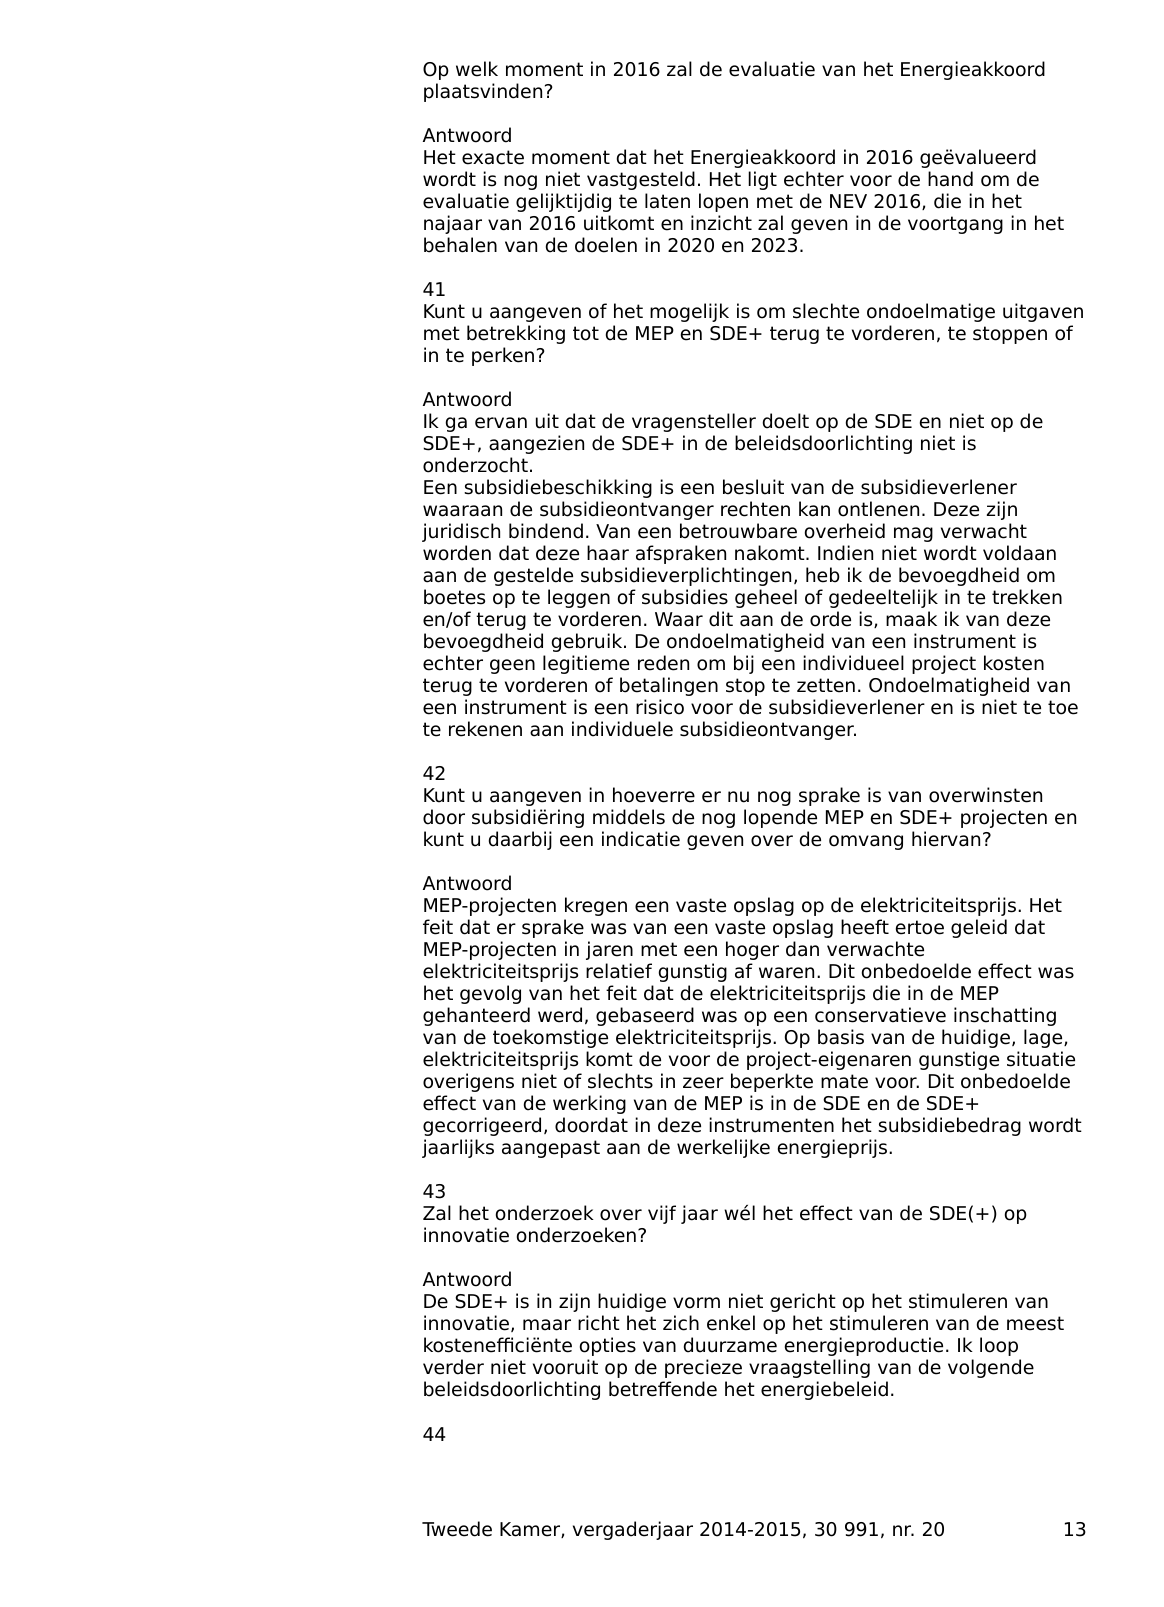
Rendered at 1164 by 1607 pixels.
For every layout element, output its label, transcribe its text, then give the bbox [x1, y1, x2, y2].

text Antwoord [422, 873, 1087, 895]
text 41 [422, 279, 1087, 301]
text 44 [422, 1423, 1087, 1445]
text Antwoord [422, 125, 1087, 147]
text 43 [422, 1181, 1087, 1203]
text Op welk moment in 2016 zal de evaluatie van het Energieakkoord plaatsvinden? [422, 59, 1087, 103]
text Zal het onderzoek over vijf jaar wél het effect van de SDE(+) op innovatie onderzoeken? [422, 1203, 1087, 1247]
text Antwoord [422, 389, 1087, 411]
text Het exacte moment dat het Energieakkoord in 2016 geëvalueerd wordt is nog niet vastgesteld. Het ligt echter voor de hand om de evaluatie gelijktijdig te laten lopen met de NEV 2016, die in het najaar van 2016 uitkomt en inzicht zal geven in de voortgang in het behalen van de doelen in 2020 en 2023. [422, 147, 1087, 257]
text Kunt u aangeven of het mogelijk is om slechte ondoelmatige uitgaven met betrekking tot de MEP en SDE+ terug te vorderen, te stoppen of in te perken? [422, 301, 1087, 367]
text Een subsidiebeschikking is een besluit van de subsidieverlener waaraan de subsidieontvanger rechten kan ontlenen. Deze zijn juridisch bindend. Van een betrouwbare overheid mag verwacht worden dat deze haar afspraken nakomt. Indien niet wordt voldaan aan de gestelde subsidieverplichtingen, heb ik de bevoegdheid om boetes op te leggen of subsidies geheel of gedeeltelijk in te trekken en/of terug te vorderen. Waar dit aan de orde is, maak ik van deze bevoegdheid gebruik. De ondoelmatigheid van een instrument is echter geen legitieme reden om bij een individueel project kosten terug te vorderen of betalingen stop te zetten. Ondoelmatigheid van een instrument is een risico voor de subsidieverlener en is niet te toe te rekenen aan individuele subsidieontvanger. [422, 477, 1087, 741]
text MEP-projecten kregen een vaste opslag op de elektriciteitsprijs. Het feit dat er sprake was van een vaste opslag heeft ertoe geleid dat MEP-projecten in jaren met een hoger dan verwachte elektriciteitsprijs relatief gunstig af waren. Dit onbedoelde effect was het gevolg van het feit dat de elektriciteitsprijs die in de MEP gehanteerd werd, gebaseerd was op een conservatieve inschatting van de toekomstige elektriciteitsprijs. Op basis van de huidige, lage, elektriciteitsprijs komt de voor de project-eigenaren gunstige situatie overigens niet of slechts in zeer beperkte mate voor. Dit onbedoelde effect van de werking van de MEP is in de SDE en de SDE+ gecorrigeerd, doordat in deze instrumenten het subsidiebedrag wordt jaarlijks aangepast aan de werkelijke energieprijs. [422, 895, 1087, 1159]
text Kunt u aangeven in hoeverre er nu nog sprake is van overwinsten door subsidiëring middels de nog lopende MEP en SDE+ projecten en kunt u daarbij een indicatie geven over de omvang hiervan? [422, 785, 1087, 851]
text Antwoord [422, 1269, 1087, 1291]
text 42 [422, 763, 1087, 785]
text Ik ga ervan uit dat de vragensteller doelt op de SDE en niet op de SDE+, aangezien de SDE+ in de beleidsdoorlichting niet is onderzocht. [422, 411, 1087, 477]
text De SDE+ is in zijn huidige vorm niet gericht op het stimuleren van innovatie, maar richt het zich enkel op het stimuleren van de meest kostenefficiënte opties van duurzame energieproductie. Ik loop verder niet vooruit op de precieze vraagstelling van de volgende beleidsdoorlichting betreffende het energiebeleid. [422, 1291, 1087, 1401]
